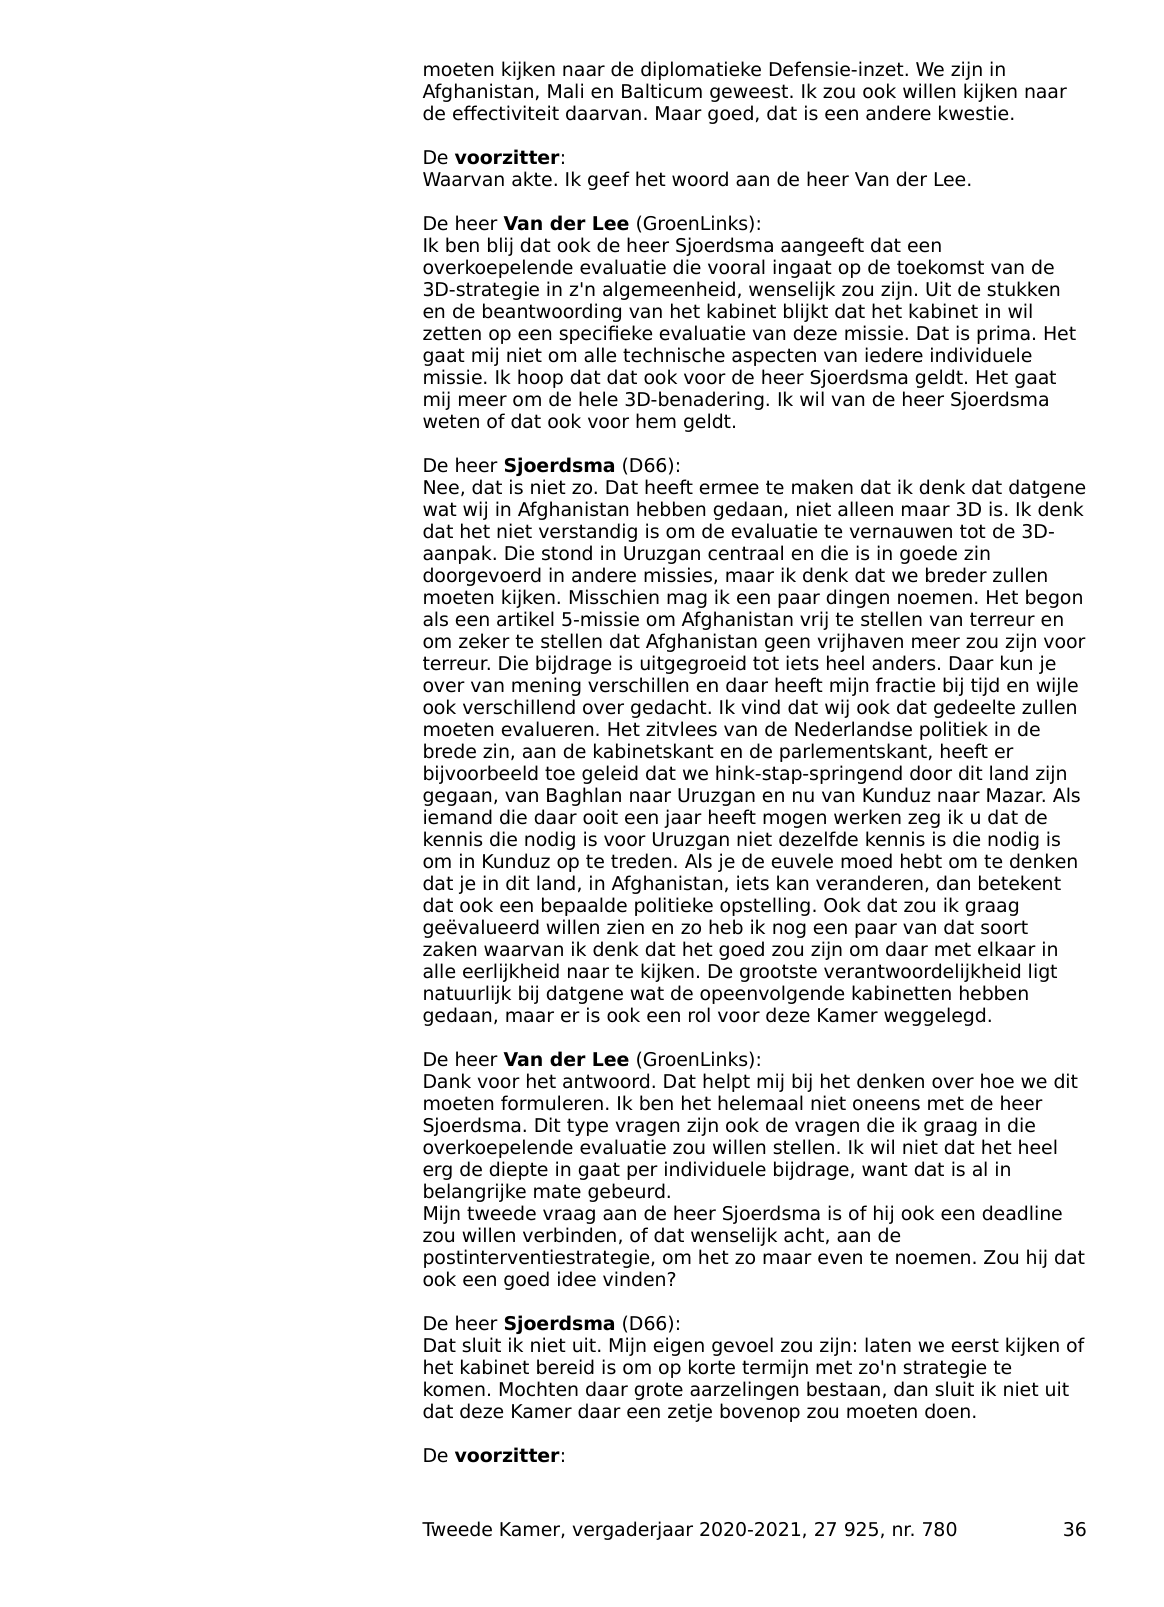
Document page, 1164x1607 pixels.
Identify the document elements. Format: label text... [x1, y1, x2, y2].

text De heer Sjoerdsma (D66): [422, 1313, 1087, 1335]
text Mijn tweede vraag aan de heer Sjoerdsma is of hij ook een deadline zou willen verbinden, of dat wenselijk acht, aan de postinterventiestrategie, om het zo maar even te noemen. Zou hij dat ook een goed idee vinden? [422, 1203, 1087, 1291]
text De voorzitter: [422, 1445, 1087, 1467]
text Dat sluit ik niet uit. Mijn eigen gevoel zou zijn: laten we eerst kijken of het kabinet bereid is om op korte termijn met zo'n strategie te komen. Mochten daar grote aarzelingen bestaan, dan sluit ik niet uit dat deze Kamer daar een zetje bovenop zou moeten doen. [422, 1335, 1087, 1423]
text De heer Van der Lee (GroenLinks): [422, 213, 1087, 235]
text Nee, dat is niet zo. Dat heeft ermee te maken dat ik denk dat datgene wat wij in Afghanistan hebben gedaan, niet alleen maar 3D is. Ik denk dat het niet verstandig is om de evaluatie te vernauwen tot de 3D-aanpak. Die stond in Uruzgan centraal en die is in goede zin doorgevoerd in andere missies, maar ik denk dat we breder zullen moeten kijken. Misschien mag ik een paar dingen noemen. Het begon als een artikel 5-missie om Afghanistan vrij te stellen van terreur en om zeker te stellen dat Afghanistan geen vrijhaven meer zou zijn voor terreur. Die bijdrage is uitgegroeid tot iets heel anders. Daar kun je over van mening verschillen en daar heeft mijn fractie bij tijd en wijle ook verschillend over gedacht. Ik vind dat wij ook dat gedeelte zullen moeten evalueren. Het zitvlees van de Nederlandse politiek in de brede zin, aan de kabinetskant en de parlementskant, heeft er bijvoorbeeld toe geleid dat we hink-stap-springend door dit land zijn gegaan, van Baghlan naar Uruzgan en nu van Kunduz naar Mazar. Als iemand die daar ooit een jaar heeft mogen werken zeg ik u dat de kennis die nodig is voor Uruzgan niet dezelfde kennis is die nodig is om in Kunduz op te treden. Als je de euvele moed hebt om te denken dat je in dit land, in Afghanistan, iets kan veranderen, dan betekent dat ook een bepaalde politieke opstelling. Ook dat zou ik graag geëvalueerd willen zien en zo heb ik nog een paar van dat soort zaken waarvan ik denk dat het goed zou zijn om daar met elkaar in alle eerlijkheid naar te kijken. De grootste verantwoordelijkheid ligt natuurlijk bij datgene wat de opeenvolgende kabinetten hebben gedaan, maar er is ook een rol voor deze Kamer weggelegd. [422, 477, 1087, 1027]
text De voorzitter: [422, 147, 1087, 169]
text Ik ben blij dat ook de heer Sjoerdsma aangeeft dat een overkoepelende evaluatie die vooral ingaat op de toekomst van de 3D-strategie in z'n algemeenheid, wenselijk zou zijn. Uit de stukken en de beantwoording van het kabinet blijkt dat het kabinet in wil zetten op een specifieke evaluatie van deze missie. Dat is prima. Het gaat mij niet om alle technische aspecten van iedere individuele missie. Ik hoop dat dat ook voor de heer Sjoerdsma geldt. Het gaat mij meer om de hele 3D-benadering. Ik wil van de heer Sjoerdsma weten of dat ook voor hem geldt. [422, 235, 1087, 433]
text Waarvan akte. Ik geef het woord aan de heer Van der Lee. [422, 169, 1087, 191]
text moeten kijken naar de diplomatieke Defensie-inzet. We zijn in Afghanistan, Mali en Balticum geweest. Ik zou ook willen kijken naar de effectiviteit daarvan. Maar goed, dat is een andere kwestie. [422, 59, 1087, 125]
text De heer Van der Lee (GroenLinks): [422, 1049, 1087, 1071]
text Dank voor het antwoord. Dat helpt mij bij het denken over hoe we dit moeten formuleren. Ik ben het helemaal niet oneens met de heer Sjoerdsma. Dit type vragen zijn ook de vragen die ik graag in die overkoepelende evaluatie zou willen stellen. Ik wil niet dat het heel erg de diepte in gaat per individuele bijdrage, want dat is al in belangrijke mate gebeurd. [422, 1071, 1087, 1203]
text De heer Sjoerdsma (D66): [422, 455, 1087, 477]
